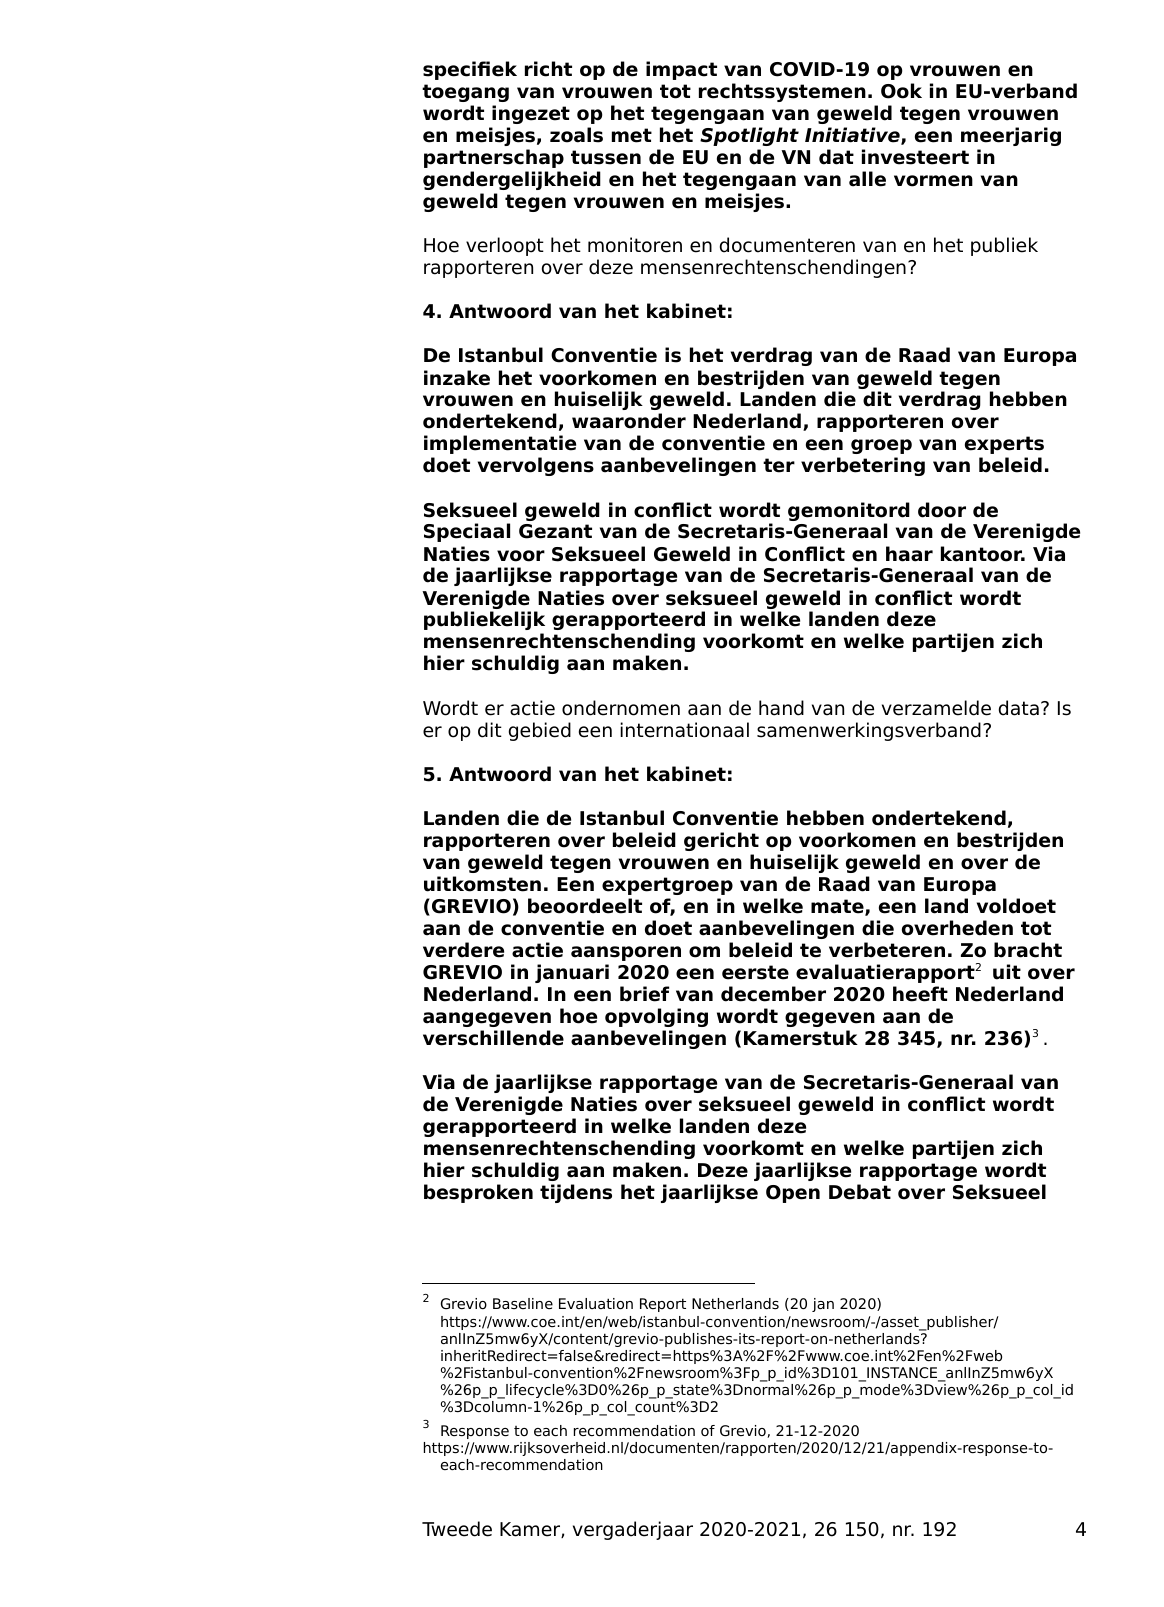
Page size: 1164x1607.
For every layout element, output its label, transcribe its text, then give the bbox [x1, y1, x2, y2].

text Wordt er actie ondernomen aan de hand van de verzamelde data? Is er op dit gebied een internationaal samenwerkingsverband? [422, 697, 1087, 741]
subtitle 4. Antwoord van het kabinet: [422, 301, 1087, 323]
subtitle 5. Antwoord van het kabinet: [422, 764, 1087, 786]
text Hoe verloopt het monitoren en documenteren van en het publiek rapporteren over deze mensenrechtenschendingen? [422, 235, 1087, 279]
text Landen die de Istanbul Conventie hebben ondertekend, rapporteren over beleid gericht op voorkomen en bestrijden van geweld tegen vrouwen en huiselijk geweld en over de uitkomsten. Een expertgroep van de Raad van Europa (GREVIO) beoordeelt of, en in welke mate, een land voldoet aan de conventie en doet aanbevelingen die overheden tot verdere actie aansporen om beleid te verbeteren. Zo bracht GREVIO in januari 2020 een eerste evaluatierapport uit over Nederland. In een brief van december 2020 heeft Nederland aangegeven hoe opvolging wordt gegeven aan de verschillende aanbevelingen (Kamerstuk 28 345, nr. 236). [422, 808, 1087, 1049]
text Seksueel geweld in conflict wordt gemonitord door de Speciaal Gezant van de Secretaris-Generaal van de Verenigde Naties voor Seksueel Geweld in Conflict en haar kantoor. Via de jaarlijkse rapportage van de Secretaris-Generaal van de Verenigde Naties over seksueel geweld in conflict wordt publiekelijk gerapporteerd in welke landen deze mensenrechtenschending voorkomt en welke partijen zich hier schuldig aan maken. [422, 499, 1087, 675]
text Via de jaarlijkse rapportage van de Secretaris-Generaal van de Verenigde Naties over seksueel geweld in conflict wordt gerapporteerd in welke landen deze mensenrechtenschending voorkomt en welke partijen zich hier schuldig aan maken. Deze jaarlijkse rapportage wordt besproken tijdens het jaarlijkse Open Debat over Seksueel [422, 1072, 1087, 1204]
text De Istanbul Conventie is het verdrag van de Raad van Europa inzake het voorkomen en bestrijden van geweld tegen vrouwen en huiselijk geweld. Landen die dit verdrag hebben ondertekend, waaronder Nederland, rapporteren over implementatie van de conventie en een groep van experts doet vervolgens aanbevelingen ter verbetering van beleid. [422, 345, 1087, 477]
text specifiek richt op de impact van COVID-19 op vrouwen en toegang van vrouwen tot rechtssystemen. Ook in EU-verband wordt ingezet op het tegengaan van geweld tegen vrouwen en meisjes, zoals met het Spotlight Initiative, een meerjarig partnerschap tussen de EU en de VN dat investeert in gendergelijkheid en het tegengaan van alle vormen van geweld tegen vrouwen en meisjes. [422, 59, 1087, 213]
text Response to each recommendation of Grevio, 21-12-2020 [422, 1418, 1087, 1441]
text https://www.rijksoverheid.nl/documenten/rapporten/2020/12/21/appendix-response-to-each-recommendation [422, 1441, 1087, 1474]
text Grevio Baseline Evaluation Report Netherlands (20 jan 2020) https://www.coe.int/en/web/istanbul-convention/newsroom/-/asset_publisher/anlInZ5mw6yX/content/grevio-publishes-its-report-on-netherlands?inheritRedirect=false&redirect=https%3A%2F%2Fwww.coe.int%2Fen%2Fweb%2Fistanbul-convention%2Fnewsroom%3Fp_p_id%3D101_INSTANCE_anlInZ5mw6yX%26p_p_lifecycle%3D0%26p_p_state%3Dnormal%26p_p_mode%3Dview%26p_p_col_id%3Dcolumn-1%26p_p_col_count%3D2 [422, 1292, 1087, 1416]
